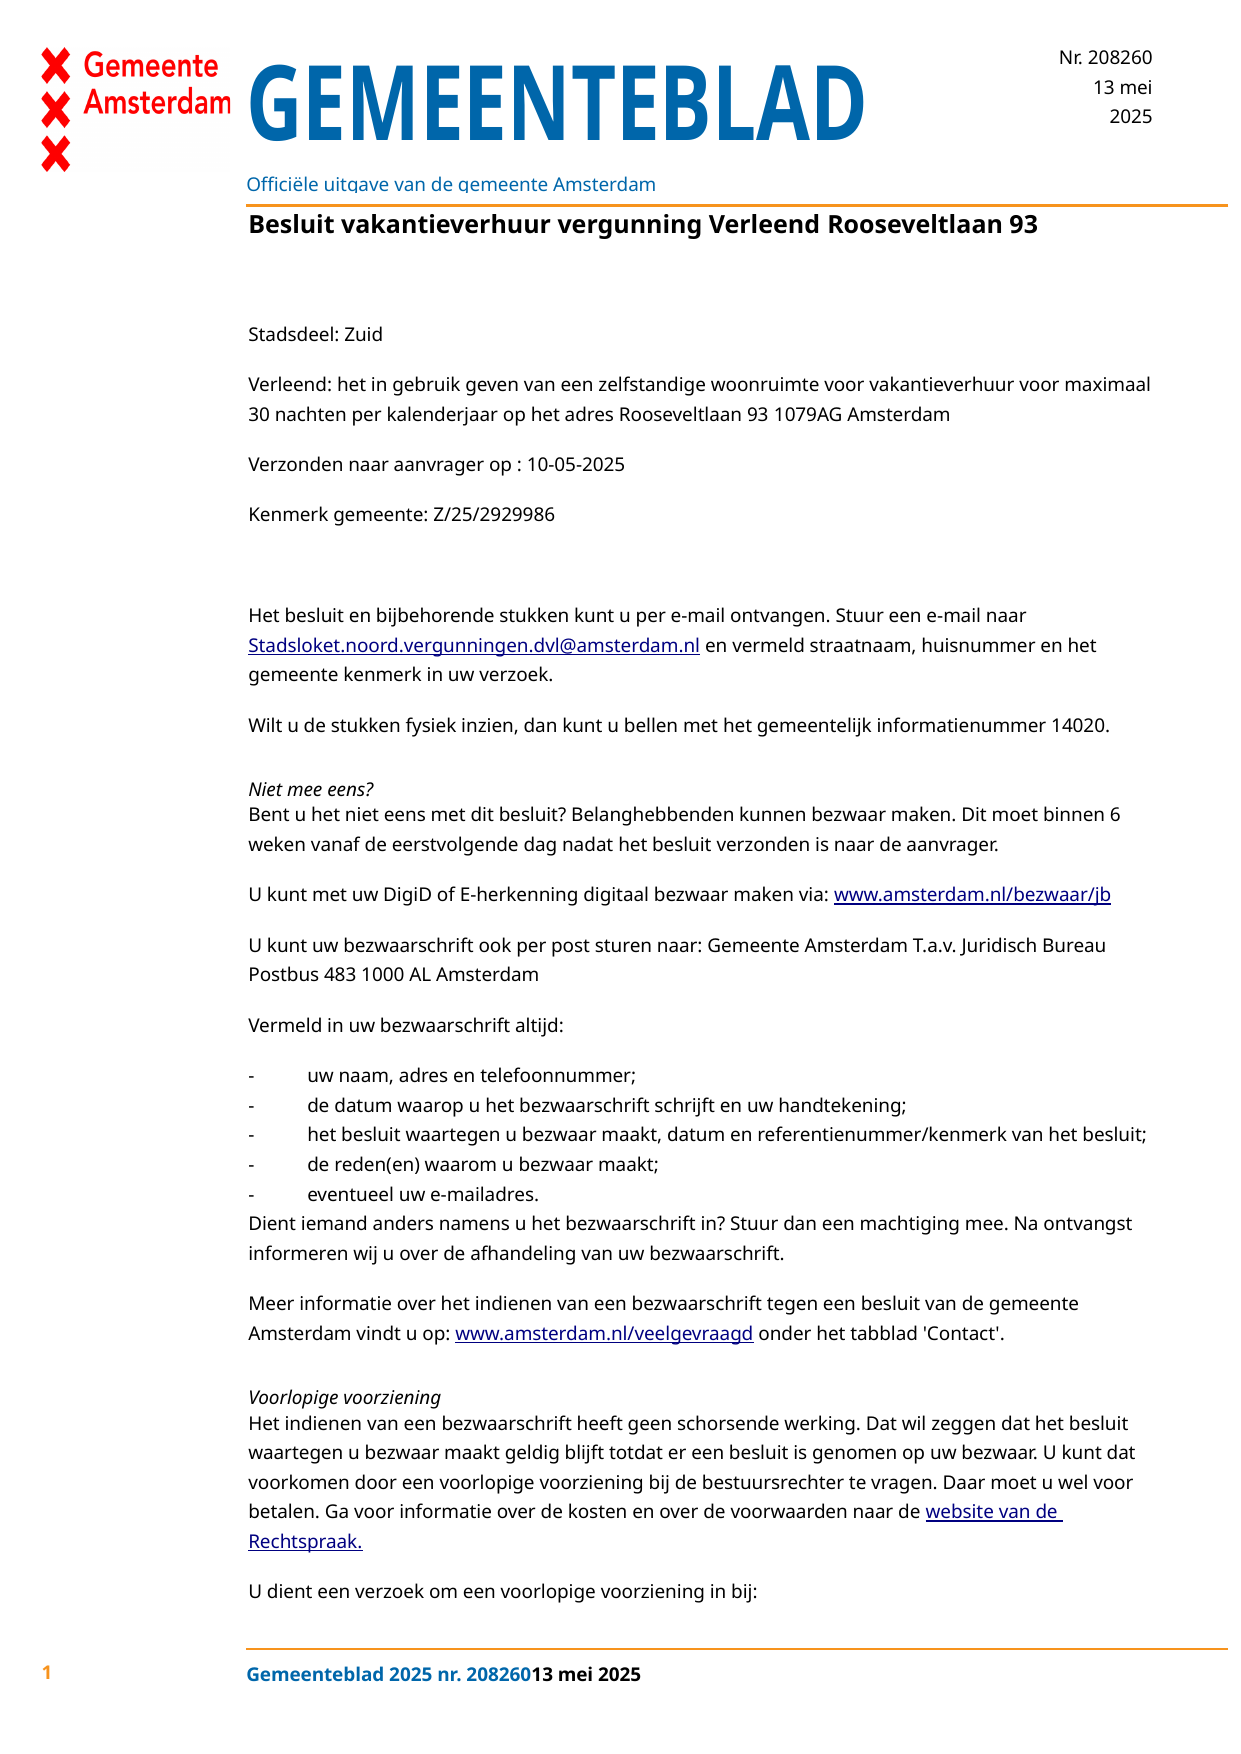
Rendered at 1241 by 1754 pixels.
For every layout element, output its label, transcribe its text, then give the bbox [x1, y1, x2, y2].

text Voorlopige voorziening [248, 1384, 1152, 1410]
text Stadsdeel: Zuid [248, 321, 1152, 346]
text Dient iemand anders namens u het bezwaarschrift in? Stuur dan een machtiging mee. Na ontvangst informeren wij u over de afhandeling van uw bezwaarschrift. [248, 1210, 1152, 1266]
text Het besluit en bijbehorende stukken kunt u per e-mail ontvangen. Stuur een e-mail naar Stadsloket.noord.vergunningen.dvl@amsterdam.nl en vermeld straatnaam, huisnummer en het gemeente kenmerk in uw verzoek. [248, 602, 1152, 687]
text Verzonden naar aanvrager op : 10-05-2025 [248, 451, 1152, 477]
text Meer informatie over het indienen van een bezwaarschrift tegen een besluit van de gemeente Amsterdam vindt u op: www.amsterdam.nl/veelgevraagd onder het tabblad 'Contact'. [248, 1290, 1152, 1346]
text Vermeld in uw bezwaarschrift altijd: [248, 1012, 1152, 1038]
text U kunt met uw DigiD of E-herkenning digitaal bezwaar maken via: www.amsterdam.nl/bezwaar/jb [248, 882, 1152, 907]
text U dient een verzoek om een voorlopige voorziening in bij: [248, 1578, 1152, 1604]
text U kunt uw bezwaarschrift ook per post sturen naar: Gemeente Amsterdam T.a.v. Juridisch Bureau Postbus 483 1000 AL Amsterdam [248, 932, 1152, 987]
text Het indienen van een bezwaarschrift heeft geen schorsende werking. Dat wil zeggen dat het besluit waartegen u bezwaar maakt geldig blijft totdat er een besluit is genomen op uw bezwaar. U kunt dat voorkomen door een voorlopige voorziening bij de bestuursrechter te vragen. Daar moet u wel voor betalen. Ga voor informatie over de kosten en over de voorwaarden naar de website van de Rechtspraak. [248, 1410, 1152, 1554]
text Wilt u de stukken fysiek inzien, dan kunt u bellen met het gemeentelijk informatienummer 14020. [248, 712, 1152, 738]
text Kenmerk gemeente: Z/25/2929986 [248, 502, 1152, 527]
list de datum waarop u het bezwaarschrift schrijft en uw handtekening; [248, 1092, 1152, 1118]
list uw naam, adres en telefoonnummer; [248, 1062, 1152, 1088]
text Verleend: het in gebruik geven van een zelfstandige woonruimte voor vakantieverhuur voor maximaal 30 nachten per kalenderjaar op het adres Rooseveltlaan 93 1079AG Amsterdam [248, 371, 1152, 426]
list het besluit waartegen u bezwaar maakt, datum en referentienummer/kenmerk van het besluit; [248, 1122, 1152, 1147]
text Besluit vakantieverhuur vergunning Verleend Rooseveltlaan 93 [248, 207, 1152, 241]
text Bent u het niet eens met dit besluit? Belanghebbenden kunnen bezwaar maken. Dit moet binnen 6 weken vanaf de eerstvolgende dag nadat het besluit verzonden is naar de aanvrager. [248, 802, 1152, 857]
list de reden(en) waarom u bezwaar maakt; [248, 1151, 1152, 1177]
list eventueel uw e-mailadres. [248, 1181, 1152, 1207]
picture [41, 47, 231, 172]
text Niet mee eens? [248, 776, 1152, 802]
